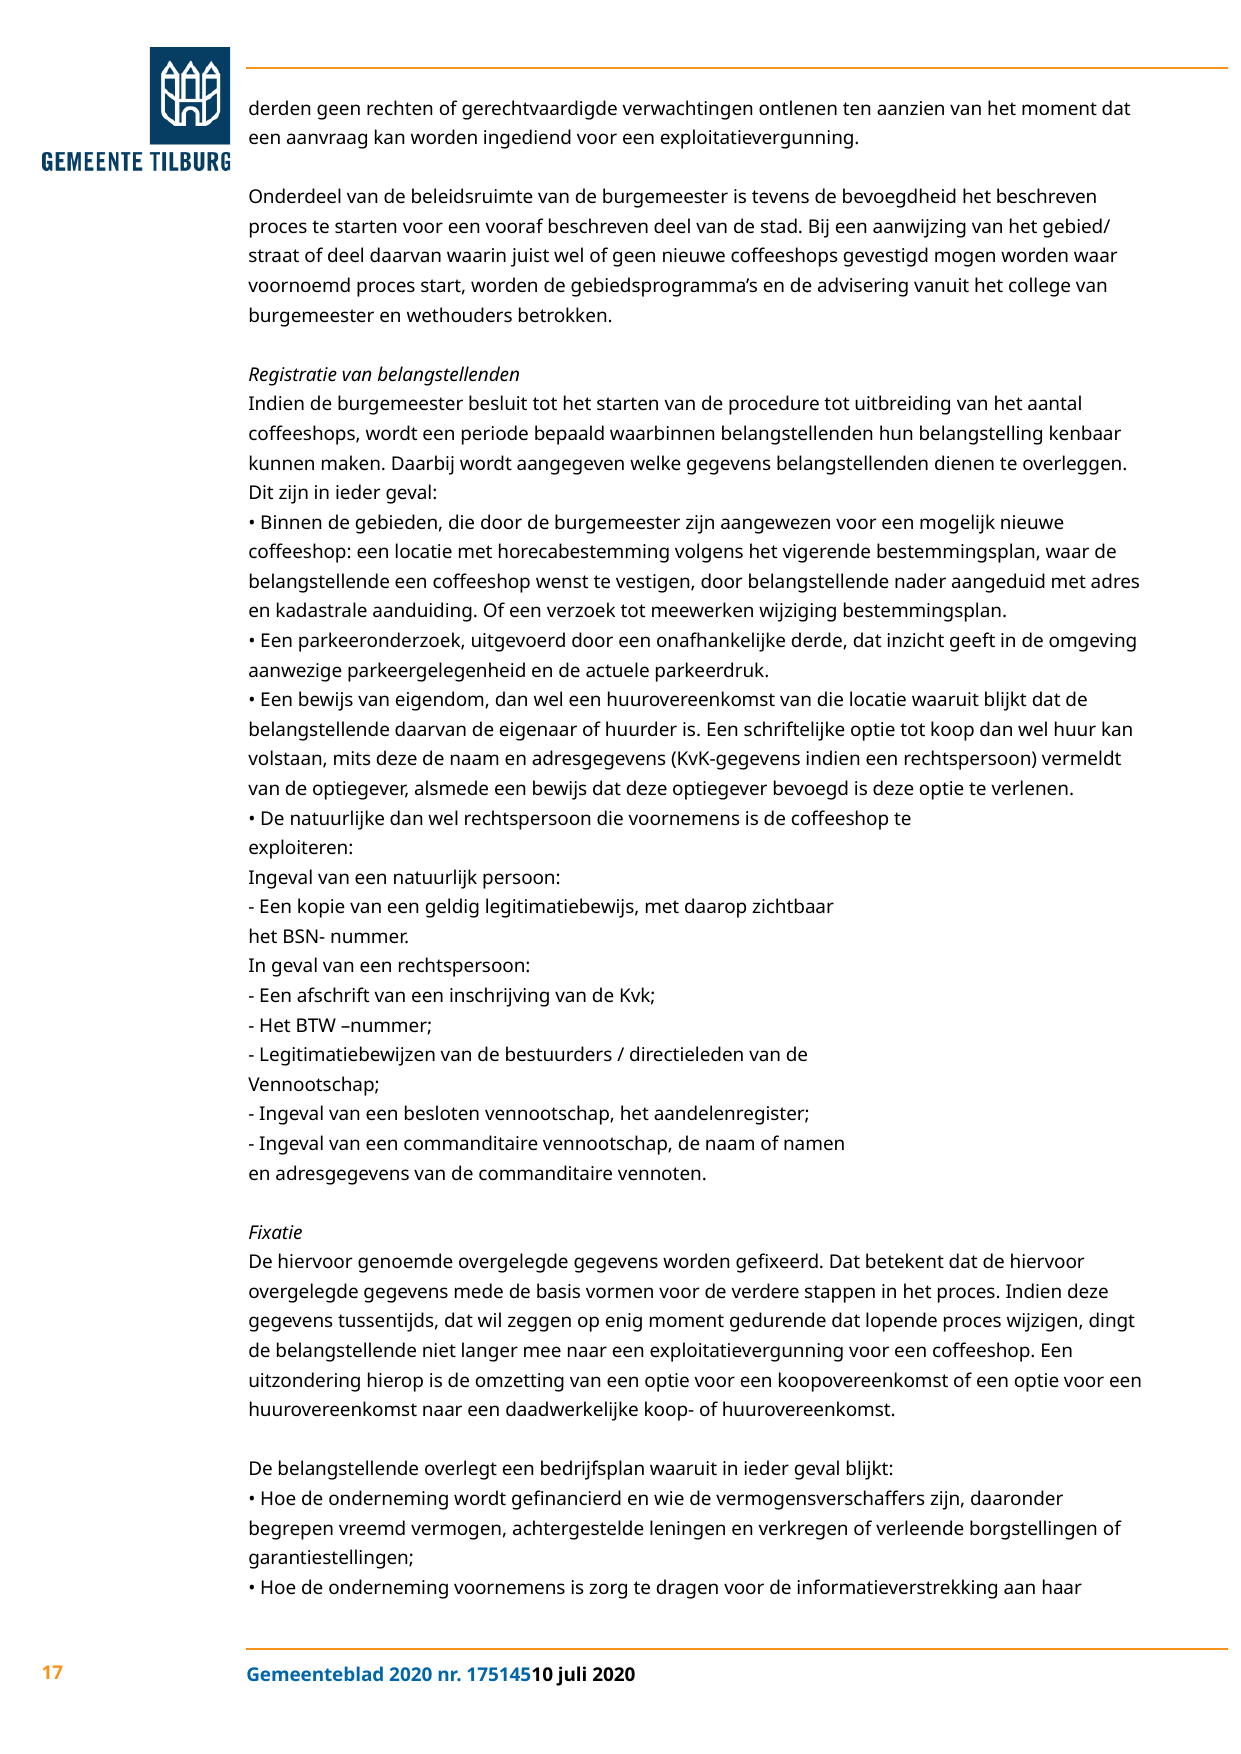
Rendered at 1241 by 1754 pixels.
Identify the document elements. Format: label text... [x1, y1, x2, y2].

text Registratie van belangstellenden [248, 361, 1152, 387]
text - Ingeval van een besloten vennootschap, het aandelenregister; [248, 1101, 1152, 1126]
text • Hoe de onderneming wordt gefinancierd en wie de vermogensverschaffers zijn, daaronder begrepen vreemd vermogen, achtergestelde leningen en verkregen of verleende borgstellingen of garantiestellingen; [248, 1485, 1152, 1570]
text Fixatie [248, 1219, 1152, 1245]
text • Een parkeeronderzoek, uitgevoerd door een onafhankelijke derde, dat inzicht geeft in de omgeving aanwezige parkeergelegenheid en de actuele parkeerdruk. [248, 627, 1152, 683]
text en adresgegevens van de commanditaire vennoten. [248, 1160, 1152, 1186]
text exploiteren: [248, 834, 1152, 860]
text • De natuurlijke dan wel rechtspersoon die voornemens is de coffeeshop te [248, 805, 1152, 831]
text derden geen rechten of gerechtvaardigde verwachtingen ontlenen ten aanzien van het moment dat een aanvraag kan worden ingediend voor een exploitatievergunning. [248, 95, 1152, 150]
text - Een kopie van een geldig legitimatiebewijs, met daarop zichtbaar [248, 893, 1152, 919]
text Onderdeel van de beleidsruimte van de burgemeester is tevens de bevoegdheid het beschreven proces te starten voor een vooraf beschreven deel van de stad. Bij een aanwijzing van het gebied/ straat of deel daarvan waarin juist wel of geen nieuwe coffeeshops gevestigd mogen worden waar voornoemd proces start, worden de gebiedsprogramma’s en de advisering vanuit het college van burgemeester en wethouders betrokken. [248, 183, 1152, 328]
text - Een afschrift van een inschrijving van de Kvk; [248, 982, 1152, 1008]
text De hiervoor genoemde overgelegde gegevens worden gefixeerd. Dat betekent dat de hiervoor overgelegde gegevens mede de basis vormen voor de verdere stappen in het proces. Indien deze gegevens tussentijds, dat wil zeggen op enig moment gedurende dat lopende proces wijzigen, dingt de belangstellende niet langer mee naar een exploitatievergunning voor een coffeeshop. Een uitzondering hierop is de omzetting van een optie voor een koopovereenkomst of een optie voor een huurovereenkomst naar een daadwerkelijke koop- of huurovereenkomst. [248, 1248, 1152, 1422]
text - Ingeval van een commanditaire vennootschap, de naam of namen [248, 1130, 1152, 1156]
text Ingeval van een natuurlijk persoon: [248, 864, 1152, 890]
text • Hoe de onderneming voornemens is zorg te dragen voor de informatieverstrekking aan haar [248, 1574, 1152, 1600]
text - Legitimatiebewijzen van de bestuurders / directieleden van de [248, 1041, 1152, 1067]
text het BSN- nummer. [248, 923, 1152, 949]
text De belangstellende overlegt een bedrijfsplan waaruit in ieder geval blijkt: [248, 1456, 1152, 1481]
picture [41, 47, 231, 172]
text Indien de burgemeester besluit tot het starten van de procedure tot uitbreiding van het aantal coffeeshops, wordt een periode bepaald waarbinnen belangstellenden hun belangstelling kenbaar kunnen maken. Daarbij wordt aangegeven welke gegevens belangstellenden dienen te overleggen. Dit zijn in ieder geval: [248, 391, 1152, 505]
text Vennootschap; [248, 1071, 1152, 1097]
text • Een bewijs van eigendom, dan wel een huurovereenkomst van die locatie waaruit blijkt dat de belangstellende daarvan de eigenaar of huurder is. Een schriftelijke optie tot koop dan wel huur kan volstaan, mits deze de naam en adresgegevens (KvK-gegevens indien een rechtspersoon) vermeldt van de optiegever, alsmede een bewijs dat deze optiegever bevoegd is deze optie te verlenen. [248, 686, 1152, 801]
text - Het BTW –nummer; [248, 1012, 1152, 1038]
text In geval van een rechtspersoon: [248, 953, 1152, 978]
text • Binnen de gebieden, die door de burgemeester zijn aangewezen voor een mogelijk nieuwe coffeeshop: een locatie met horecabestemming volgens het vigerende bestemmingsplan, waar de belangstellende een coffeeshop wenst te vestigen, door belangstellende nader aangeduid met adres en kadastrale aanduiding. Of een verzoek tot meewerken wijziging bestemmingsplan. [248, 509, 1152, 623]
